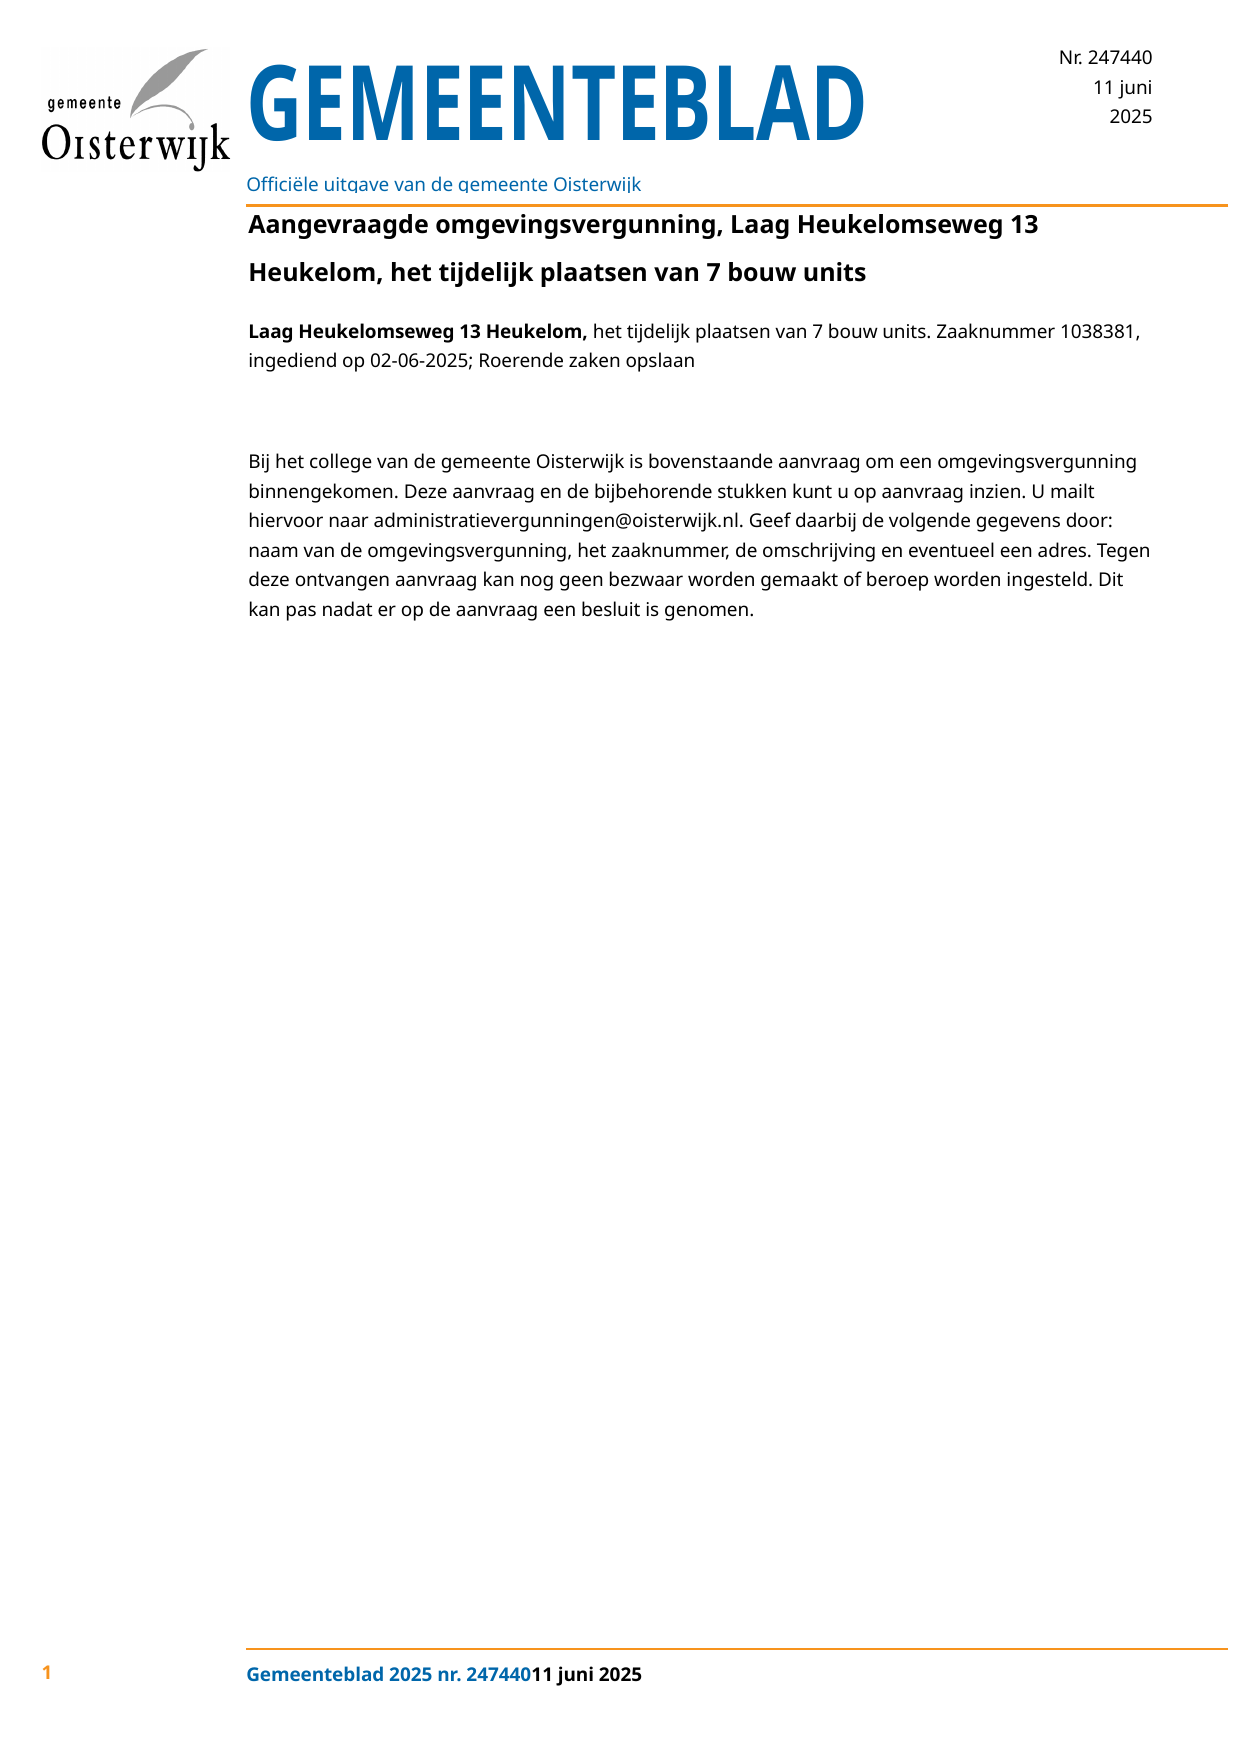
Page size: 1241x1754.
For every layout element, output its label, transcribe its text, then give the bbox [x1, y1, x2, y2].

picture [41, 47, 231, 172]
text Laag Heukelomseweg 13 Heukelom, het tijdelijk plaatsen van 7 bouw units. Zaaknummer 1038381, ingediend op 02-06-2025; Roerende zaken opslaan [248, 318, 1152, 373]
text Aangevraagde omgevingsvergunning, Laag Heukelomseweg 13 Heukelom, het tijdelijk plaatsen van 7 bouw units [248, 207, 1152, 288]
text Bij het college van de gemeente Oisterwijk is bovenstaande aanvraag om een omgevingsvergunning binnengekomen. Deze aanvraag en de bijbehorende stukken kunt u op aanvraag inzien. U mailt hiervoor naar administratievergunningen@oisterwijk.nl. Geef daarbij de volgende gegevens door: naam van de omgevingsvergunning, het zaaknummer, de omschrijving en eventueel een adres. Tegen deze ontvangen aanvraag kan nog geen bezwaar worden gemaakt of beroep worden ingesteld. Dit kan pas nadat er op de aanvraag een besluit is genomen. [248, 448, 1152, 622]
